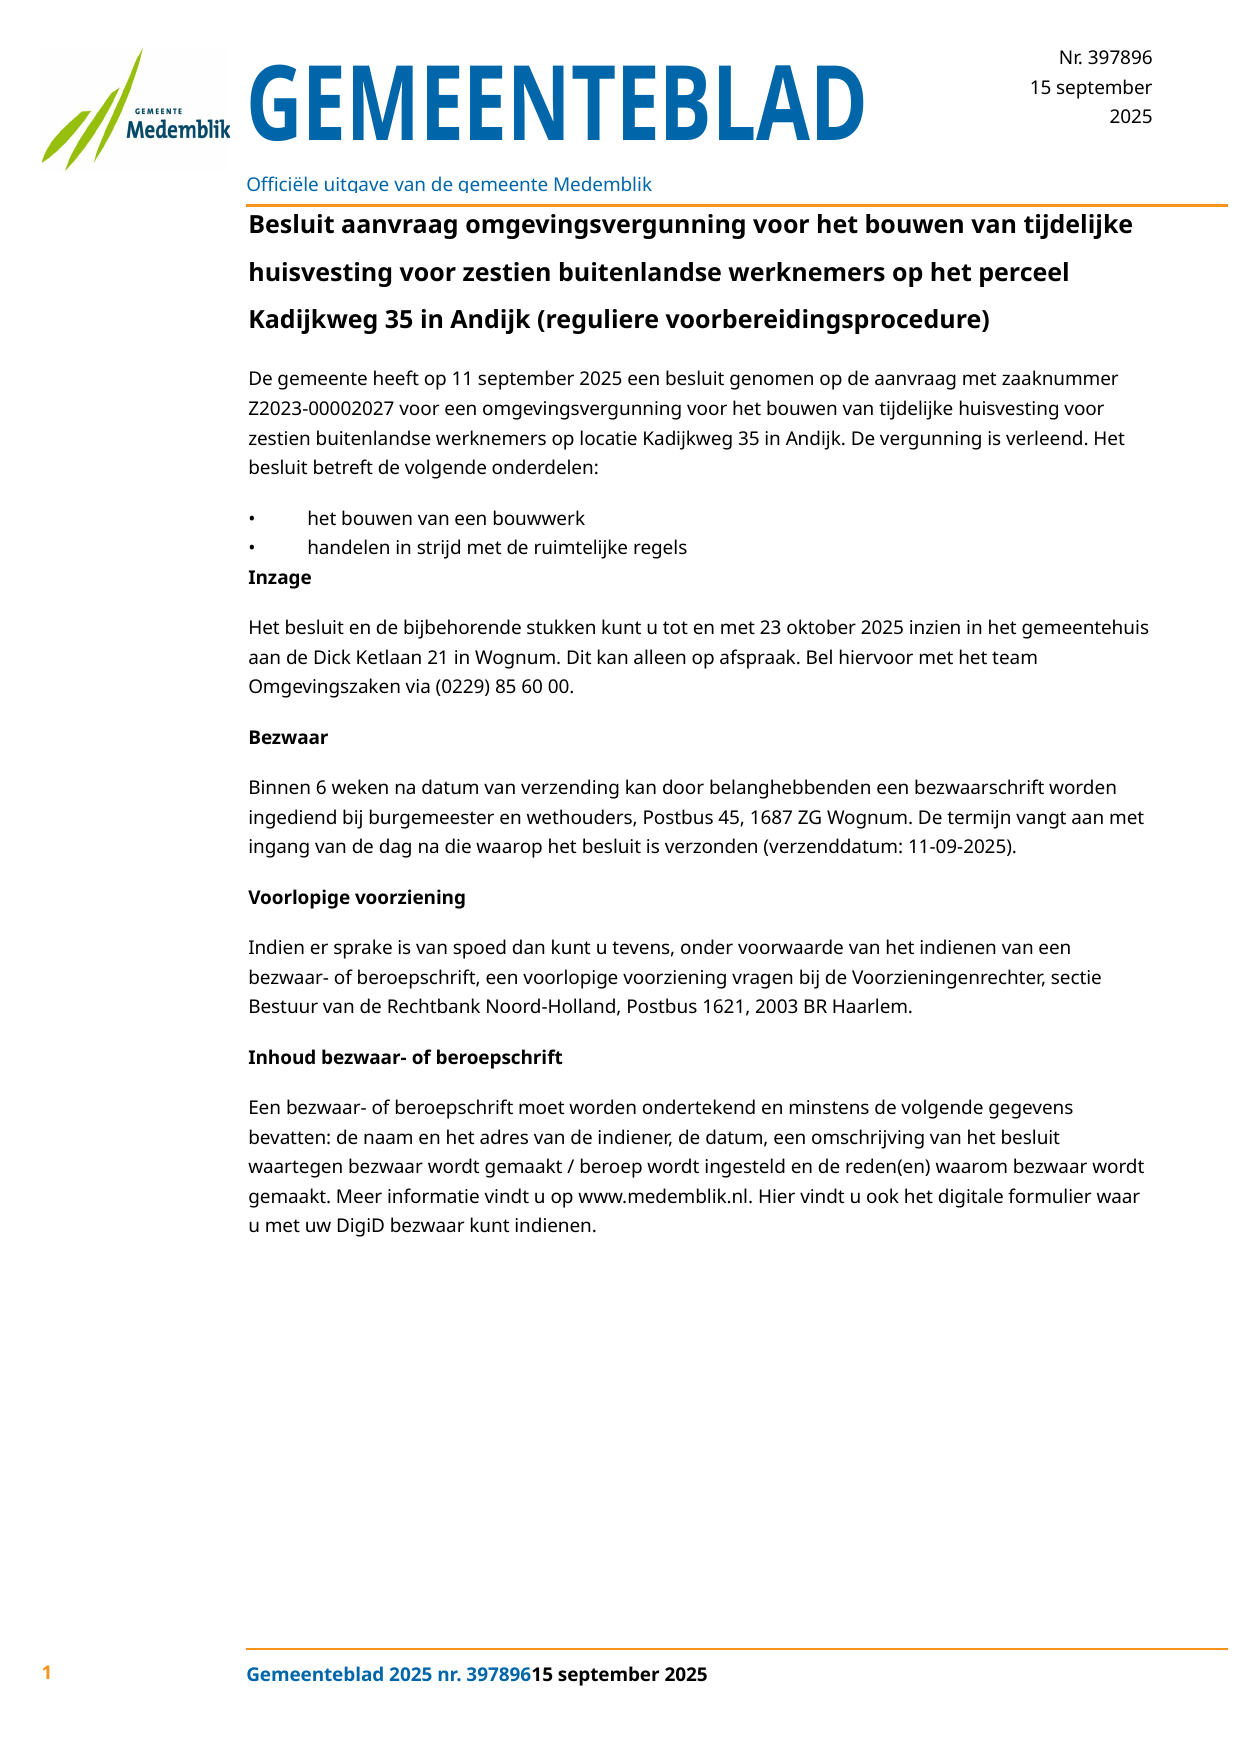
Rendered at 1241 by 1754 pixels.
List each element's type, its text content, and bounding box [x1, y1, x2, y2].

picture [41, 47, 231, 172]
text Een bezwaar- of beroepschrift moet worden ondertekend en minstens de volgende gegevens bevatten: de naam en het adres van de indiener, de datum, een omschrijving van het besluit waartegen bezwaar wordt gemaakt / beroep wordt ingesteld en de reden(en) waarom bezwaar wordt gemaakt. Meer informatie vindt u op www.medemblik.nl. Hier vindt u ook het digitale formulier waar u met uw DigiD bezwaar kunt indienen. [248, 1094, 1152, 1238]
text Binnen 6 weken na datum van verzending kan door belanghebbenden een bezwaarschrift worden ingediend bij burgemeester en wethouders, Postbus 45, 1687 ZG Wognum. De termijn vangt aan met ingang van de dag na die waarop het besluit is verzonden (verzenddatum: 11-09-2025). [248, 774, 1152, 859]
text Het besluit en de bijbehorende stukken kunt u tot en met 23 oktober 2025 inzien in het gemeentehuis aan de Dick Ketlaan 21 in Wognum. Dit kan alleen op afspraak. Bel hiervoor met het team Omgevingszaken via (0229) 85 60 00. [248, 614, 1152, 699]
text Voorlopige voorziening [248, 884, 1152, 909]
text De gemeente heeft op 11 september 2025 een besluit genomen op de aanvraag met zaaknummer Z2023-00002027 voor een omgevingsvergunning voor het bouwen van tijdelijke huisvesting voor zestien buitenlandse werknemers op locatie Kadijkweg 35 in Andijk. De vergunning is verleend. Het besluit betreft de volgende onderdelen: [248, 366, 1152, 480]
list handelen in strijd met de ruimtelijke regels [248, 534, 1152, 560]
text Besluit aanvraag omgevingsvergunning voor het bouwen van tijdelijke huisvesting voor zestien buitenlandse werknemers op het perceel Kadijkweg 35 in Andijk (reguliere voorbereidingsprocedure) [248, 207, 1152, 336]
text Inzage [248, 564, 1152, 589]
text Indien er sprake is van spoed dan kunt u tevens, onder voorwaarde van het indienen van een bezwaar- of beroepschrift, een voorlopige voorziening vragen bij de Voorzieningenrechter, sectie Bestuur van de Rechtbank Noord-Holland, Postbus 1621, 2003 BR Haarlem. [248, 934, 1152, 1019]
text Inhoud bezwaar- of beroepschrift [248, 1044, 1152, 1069]
text Bezwaar [248, 724, 1152, 749]
list het bouwen van een bouwwerk [248, 505, 1152, 530]
